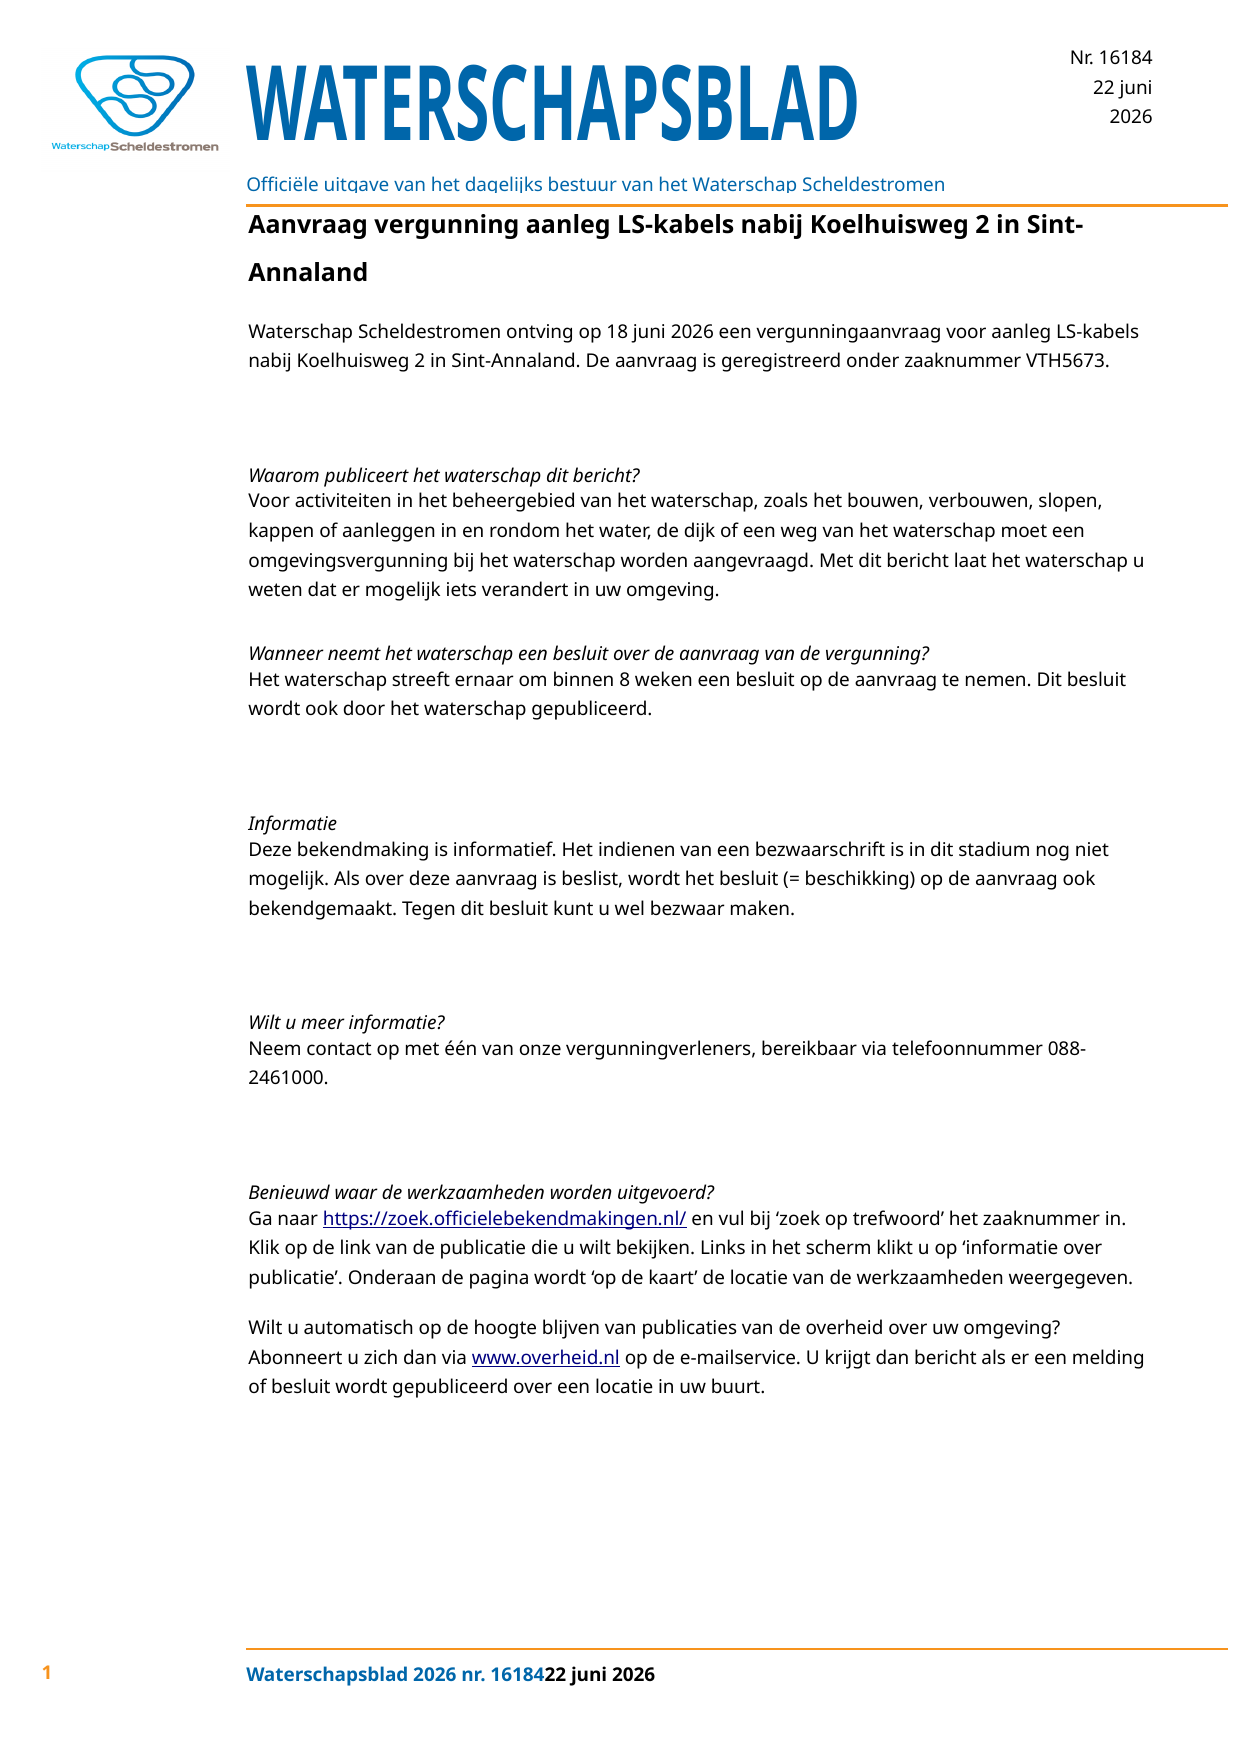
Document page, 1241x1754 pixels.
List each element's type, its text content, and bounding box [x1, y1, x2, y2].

text Benieuwd waar de werkzaamheden worden uitgevoerd? [248, 1179, 1152, 1205]
text Wilt u meer informatie? [248, 1009, 1152, 1035]
text Aanvraag vergunning aanleg LS-kabels nabij Koelhuisweg 2 in Sint-Annaland [248, 207, 1152, 288]
text Deze bekendmaking is informatief. Het indienen van een bezwaarschrift is in dit stadium nog niet mogelijk. Als over deze aanvraag is beslist, wordt het besluit (= beschikking) op de aanvraag ook bekendgemaakt. Tegen dit besluit kunt u wel bezwaar maken. [248, 836, 1152, 921]
text Informatie [248, 810, 1152, 836]
text Neem contact op met één van onze vergunningverleners, bereikbaar via telefoonnummer 088-2461000. [248, 1035, 1152, 1090]
text Voor activiteiten in het beheergebied van het waterschap, zoals het bouwen, verbouwen, slopen, kappen of aanleggen in en rondom het water, de dijk of een weg van het waterschap moet een omgevingsvergunning bij het waterschap worden aangevraagd. Met dit bericht laat het waterschap u weten dat er mogelijk iets verandert in uw omgeving. [248, 488, 1152, 602]
text Het waterschap streeft ernaar om binnen 8 weken een besluit op de aanvraag te nemen. Dit besluit wordt ook door het waterschap gepubliceerd. [248, 666, 1152, 721]
text Wilt u automatisch op de hoogte blijven van publicaties van de overheid over uw omgeving? Abonneert u zich dan via www.overheid.nl op de e-mailservice. U krijgt dan bericht als er een melding of besluit wordt gepubliceerd over een locatie in uw buurt. [248, 1314, 1152, 1399]
text Waterschap Scheldestromen ontving op 18 juni 2026 een vergunningaanvraag voor aanleg LS-kabels nabij Koelhuisweg 2 in Sint-Annaland. De aanvraag is geregistreerd onder zaaknummer VTH5673. [248, 318, 1152, 373]
picture [41, 47, 231, 172]
text Waarom publiceert het waterschap dit bericht? [248, 462, 1152, 488]
text Ga naar https://zoek.officielebekendmakingen.nl/ en vul bij ‘zoek op trefwoord’ het zaaknummer in. Klik op de link van de publicatie die u wilt bekijken. Links in het scherm klikt u op ‘informatie over publicatie’. Onderaan de pagina wordt ‘op de kaart’ de locatie van de werkzaamheden weergegeven. [248, 1205, 1152, 1289]
text Wanneer neemt het waterschap een besluit over de aanvraag van de vergunning? [248, 640, 1152, 666]
